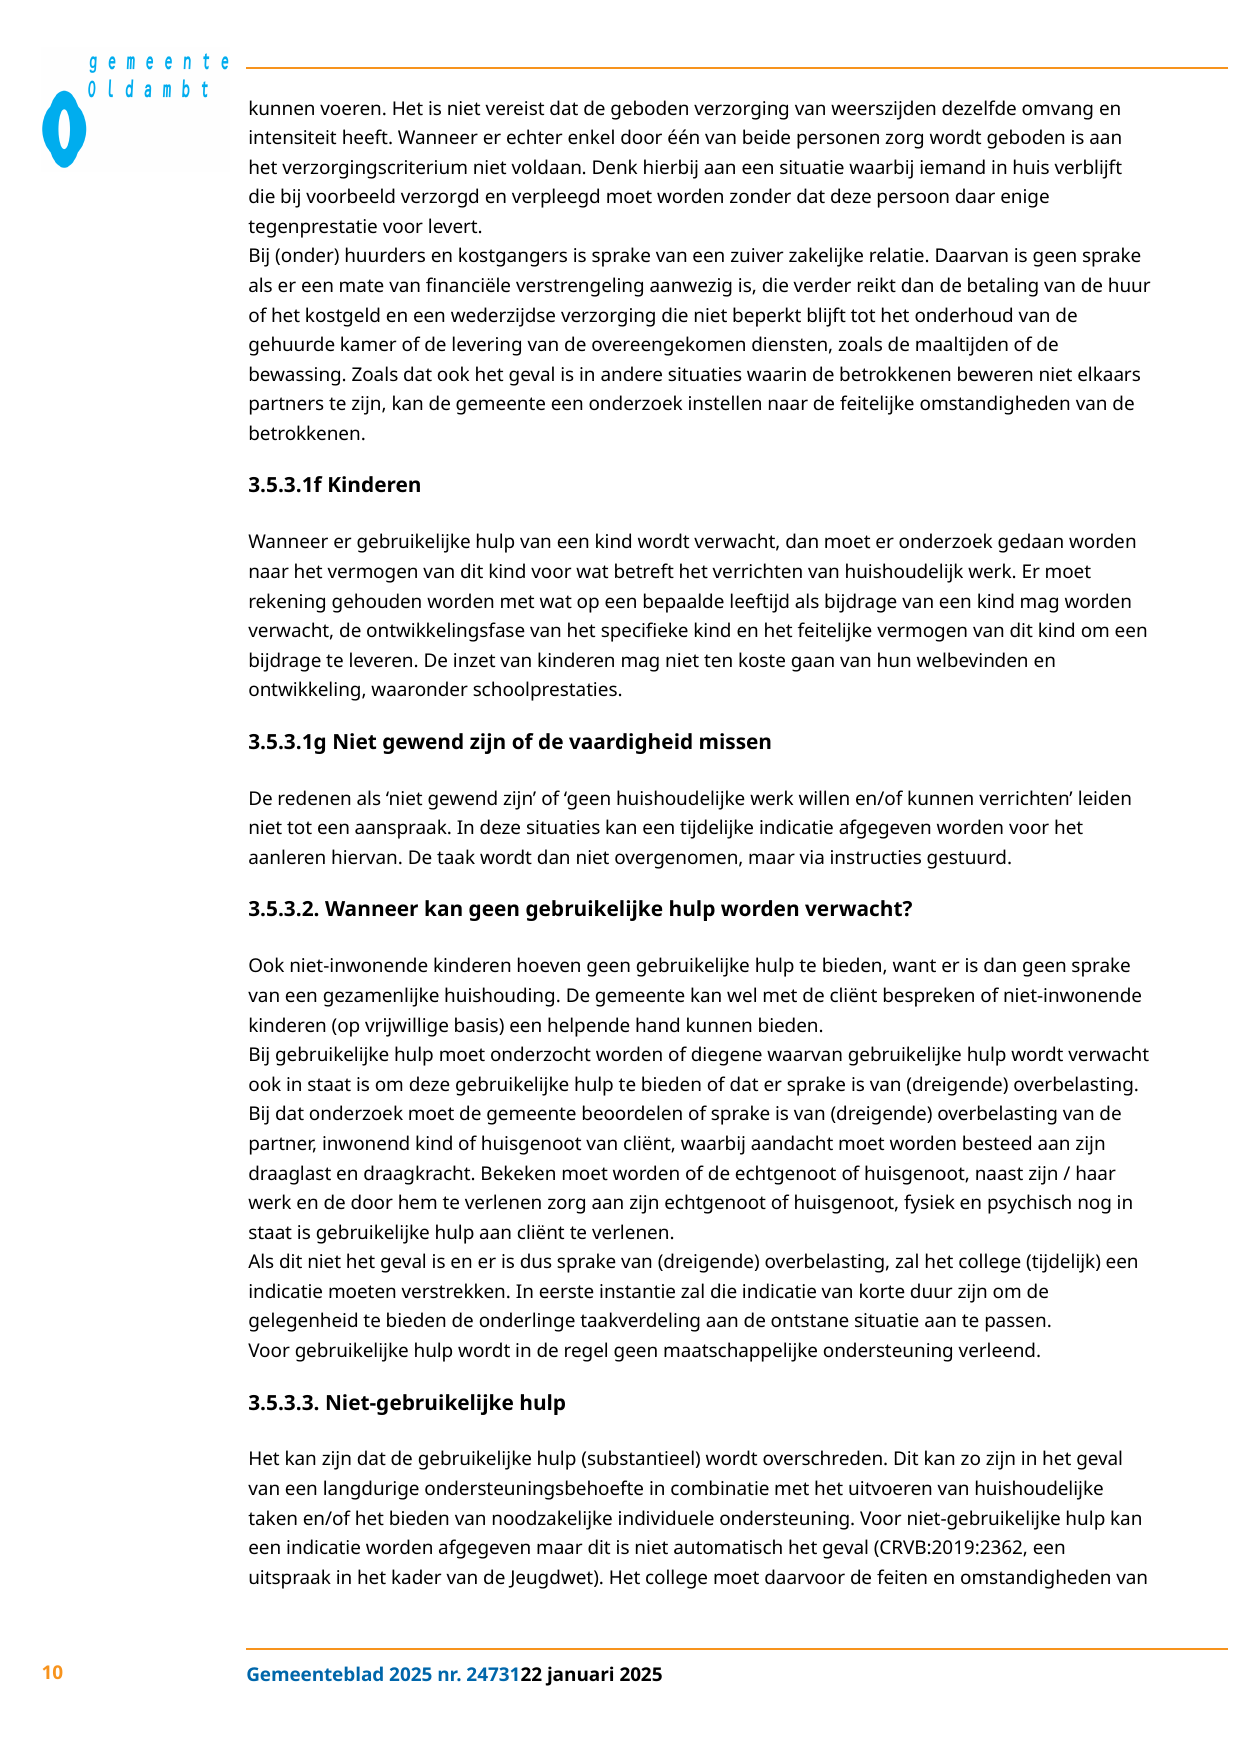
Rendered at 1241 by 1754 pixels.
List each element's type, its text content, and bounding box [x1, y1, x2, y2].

text 3.5.3.1f Kinderen [248, 471, 1152, 499]
text Voor gebruikelijke hulp wordt in de regel geen maatschappelijke ondersteuning verleend. [248, 1337, 1152, 1363]
text De redenen als ‘niet gewend zijn’ of ‘geen huishoudelijke werk willen en/of kunnen verrichten’ leiden niet tot een aanspraak. In deze situaties kan een tijdelijke indicatie afgegeven worden voor het aanleren hiervan. De taak wordt dan niet overgenomen, maar via instructies gestuurd. [248, 785, 1152, 870]
text Bij dat onderzoek moet de gemeente beoordelen of sprake is van (dreigende) overbelasting van de partner, inwonend kind of huisgenoot van cliënt, waarbij aandacht moet worden besteed aan zijn draaglast en draagkracht. Bekeken moet worden of de echtgenoot of huisgenoot, naast zijn / haar werk en de door hem te verlenen zorg aan zijn echtgenoot of huisgenoot, fysiek en psychisch nog in staat is gebruikelijke hulp aan cliënt te verlenen. [248, 1101, 1152, 1244]
text Als dit niet het geval is en er is dus sprake van (dreigende) overbelasting, zal het college (tijdelijk) een indicatie moeten verstrekken. In eerste instantie zal die indicatie van korte duur zijn om de gelegenheid te bieden de onderlinge taakverdeling aan de ontstane situatie aan te passen. [248, 1248, 1152, 1333]
text Bij gebruikelijke hulp moet onderzocht worden of diegene waarvan gebruikelijke hulp wordt verwacht ook in staat is om deze gebruikelijke hulp te bieden of dat er sprake is van (dreigende) overbelasting. [248, 1041, 1152, 1097]
text Bij (onder) huurders en kostgangers is sprake van een zuiver zakelijke relatie. Daarvan is geen sprake als er een mate van financiële verstrengeling aanwezig is, die verder reikt dan de betaling van de huur of het kostgeld en een wederzijdse verzorging die niet beperkt blijft tot het onderhoud van de gehuurde kamer of de levering van de overeengekomen diensten, zoals de maaltijden of de bewassing. Zoals dat ook het geval is in andere situaties waarin de betrokkenen beweren niet elkaars partners te zijn, kan de gemeente een onderzoek instellen naar de feitelijke omstandigheden van de betrokkenen. [248, 243, 1152, 446]
text Het kan zijn dat de gebruikelijke hulp (substantieel) wordt overschreden. Dit kan zo zijn in het geval van een langdurige ondersteuningsbehoefte in combinatie met het uitvoeren van huishoudelijke taken en/of het bieden van noodzakelijke individuele ondersteuning. Voor niet-gebruikelijke hulp kan een indicatie worden afgegeven maar dit is niet automatisch het geval (CRVB:2019:2362, een uitspraak in het kader van de Jeugdwet). Het college moet daarvoor de feiten en omstandigheden van [248, 1446, 1152, 1590]
picture [41, 47, 231, 172]
text 3.5.3.2. Wanneer kan geen gebruikelijke hulp worden verwacht? [248, 894, 1152, 923]
text 3.5.3.3. Niet-gebruikelijke hulp [248, 1388, 1152, 1416]
text 3.5.3.1g Niet gewend zijn of de vaardigheid missen [248, 727, 1152, 755]
text Ook niet-inwonende kinderen hoeven geen gebruikelijke hulp te bieden, want er is dan geen sprake van een gezamenlijke huishouding. De gemeente kan wel met de cliënt bespreken of niet-inwonende kinderen (op vrijwillige basis) een helpende hand kunnen bieden. [248, 953, 1152, 1037]
text Wanneer er gebruikelijke hulp van een kind wordt verwacht, dan moet er onderzoek gedaan worden naar het vermogen van dit kind voor wat betreft het verrichten van huishoudelijk werk. Er moet rekening gehouden worden met wat op een bepaalde leeftijd als bijdrage van een kind mag worden verwacht, de ontwikkelingsfase van het specifieke kind en het feitelijke vermogen van dit kind om een bijdrage te leveren. De inzet van kinderen mag niet ten koste gaan van hun welbevinden en ontwikkeling, waaronder schoolprestaties. [248, 529, 1152, 702]
text kunnen voeren. Het is niet vereist dat de geboden verzorging van weerszijden dezelfde omvang en intensiteit heeft. Wanneer er echter enkel door één van beide personen zorg wordt geboden is aan het verzorgingscriterium niet voldaan. Denk hierbij aan een situatie waarbij iemand in huis verblijft die bij voorbeeld verzorgd en verpleegd moet worden zonder dat deze persoon daar enige tegenprestatie voor levert. [248, 95, 1152, 239]
